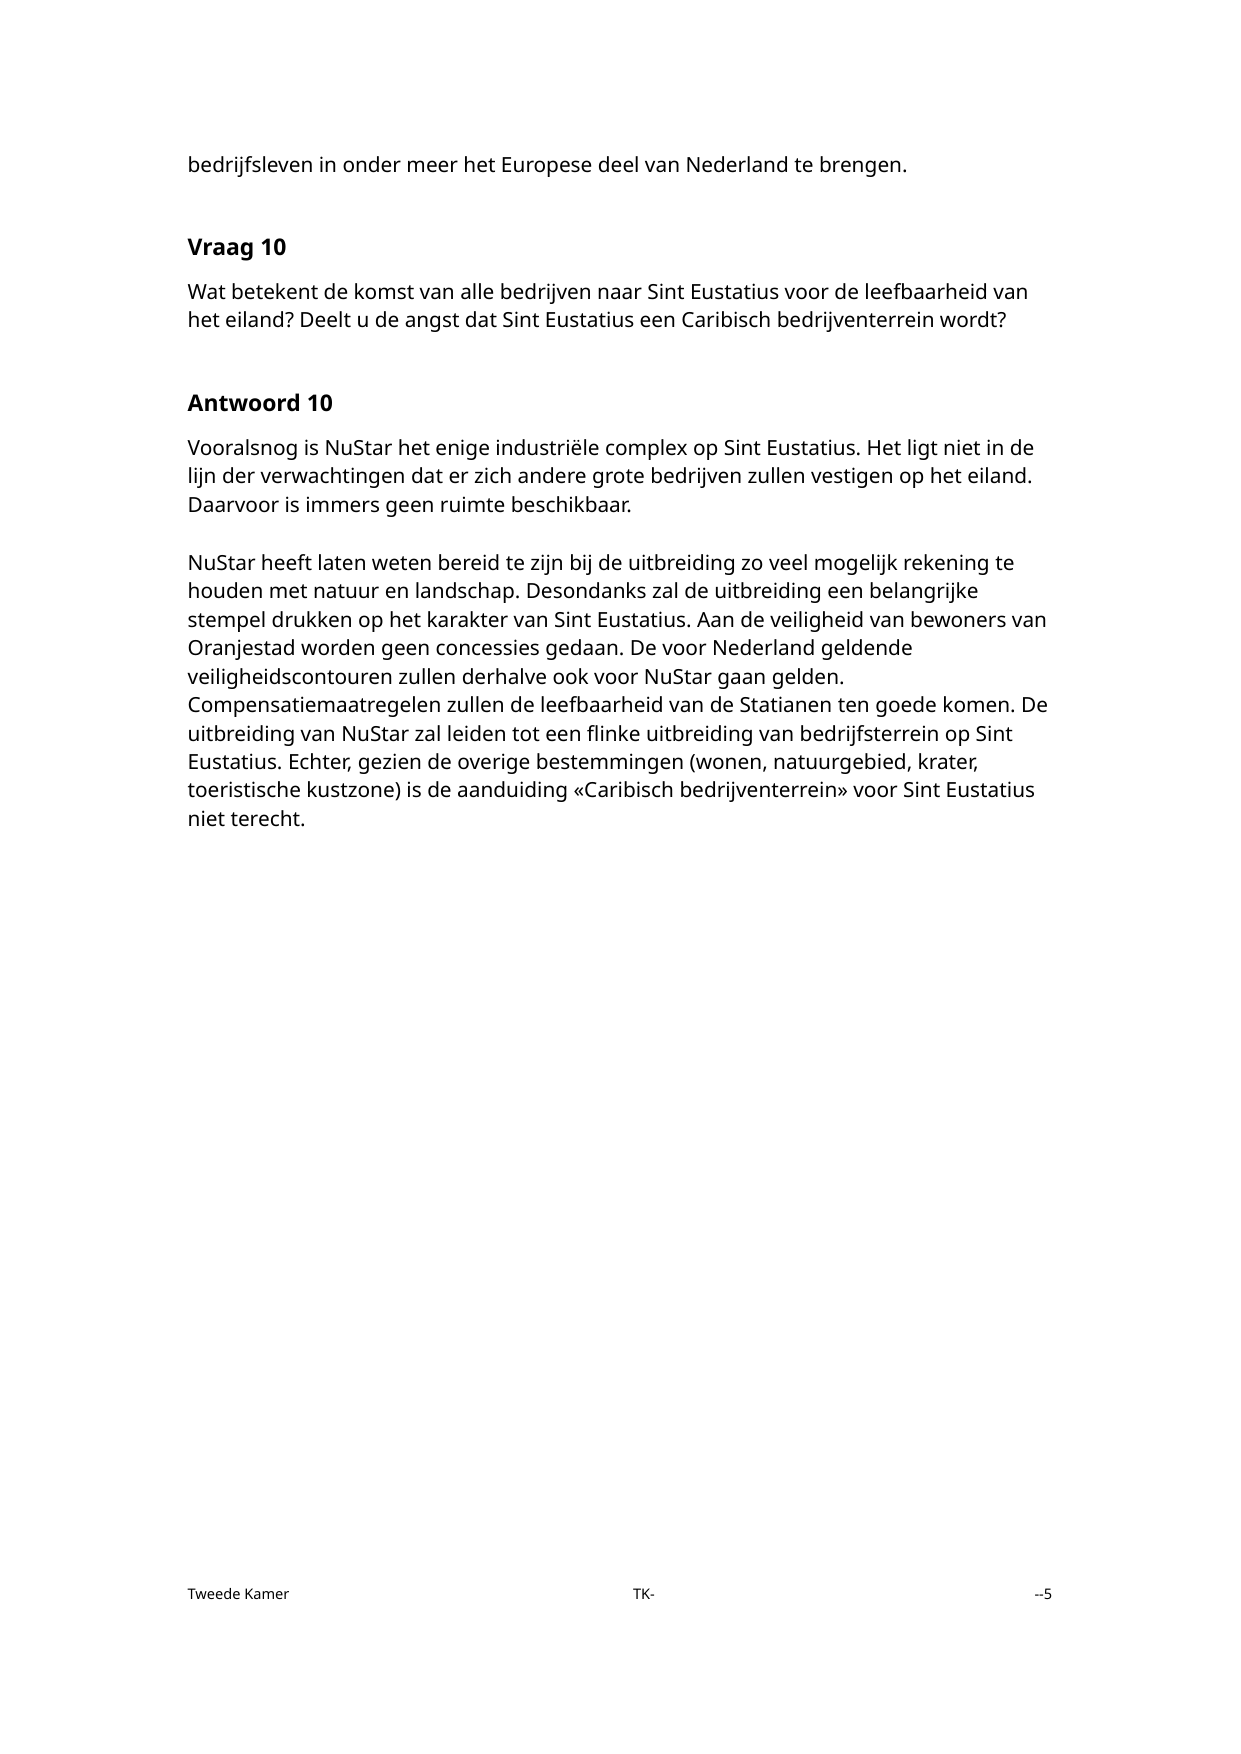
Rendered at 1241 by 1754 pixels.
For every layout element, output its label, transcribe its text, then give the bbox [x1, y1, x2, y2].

subtitle Antwoord 10 [187, 387, 1053, 418]
subtitle Vraag 10 [187, 231, 1053, 262]
text bedrijfsleven in onder meer het Europese deel van Nederland te brengen. [187, 150, 1053, 178]
text Wat betekent de komst van alle bedrijven naar Sint Eustatius voor de leefbaarheid van het eiland? Deelt u de angst dat Sint Eustatius een Caribisch bedrijventerrein wordt? [187, 277, 1053, 334]
text NuStar heeft laten weten bereid te zijn bij de uitbreiding zo veel mogelijk rekening te houden met natuur en landschap. Desondanks zal de uitbreiding een belangrijke stempel drukken op het karakter van Sint Eustatius. Aan de veiligheid van bewoners van Oranjestad worden geen concessies gedaan. De voor Nederland geldende veiligheidscontouren zullen derhalve ook voor NuStar gaan gelden. Compensatiemaatregelen zullen de leefbaarheid van de Statianen ten goede komen. De uitbreiding van NuStar zal leiden tot een flinke uitbreiding van bedrijfsterrein op Sint Eustatius. Echter, gezien de overige bestemmingen (wonen, natuurgebied, krater, toeristische kustzone) is de aanduiding «Caribisch bedrijventerrein» voor Sint Eustatius niet terecht. [187, 548, 1053, 832]
text Vooralsnog is NuStar het enige industriële complex op Sint Eustatius. Het ligt niet in de lijn der verwachtingen dat er zich andere grote bedrijven zullen vestigen op het eiland. Daarvoor is immers geen ruimte beschikbaar. [187, 433, 1053, 518]
